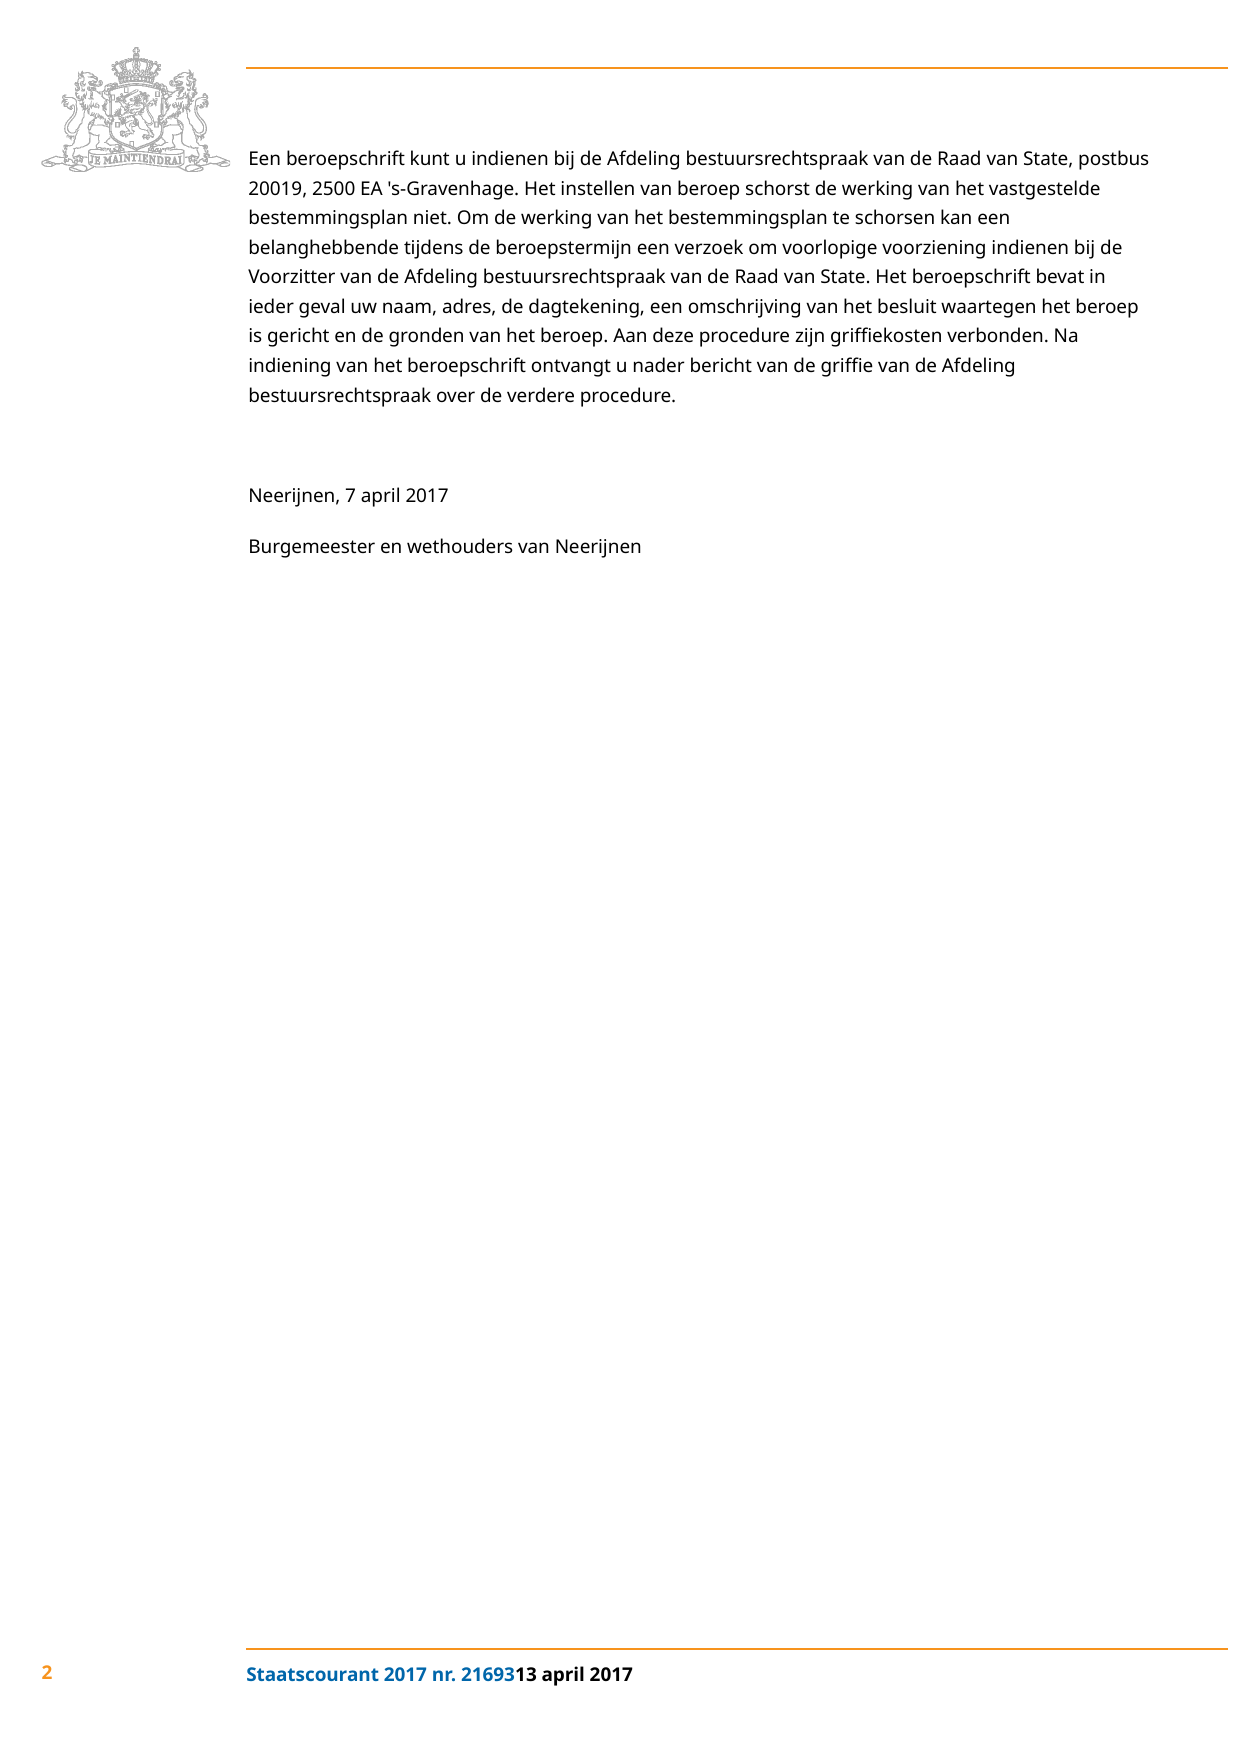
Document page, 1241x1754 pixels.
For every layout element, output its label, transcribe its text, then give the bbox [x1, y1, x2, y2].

text Burgemeester en wethouders van Neerijnen [248, 533, 1152, 559]
picture [41, 47, 231, 172]
text Neerijnen, 7 april 2017 [248, 483, 1152, 508]
text Een beroepschrift kunt u indienen bij de Afdeling bestuursrechtspraak van de Raad van State, postbus 20019, 2500 EA 's-Gravenhage. Het instellen van beroep schorst de werking van het vastgestelde bestemmingsplan niet. Om de werking van het bestemmingsplan te schorsen kan een belanghebbende tijdens de beroepstermijn een verzoek om voorlopige voorziening indienen bij de Voorzitter van de Afdeling bestuursrechtspraak van de Raad van State. Het beroepschrift bevat in ieder geval uw naam, adres, de dagtekening, een omschrijving van het besluit waartegen het beroep is gericht en de gronden van het beroep. Aan deze procedure zijn griffiekosten verbonden. Na indiening van het beroepschrift ontvangt u nader bericht van de griffie van de Afdeling bestuursrechtspraak over de verdere procedure. [248, 145, 1152, 408]
